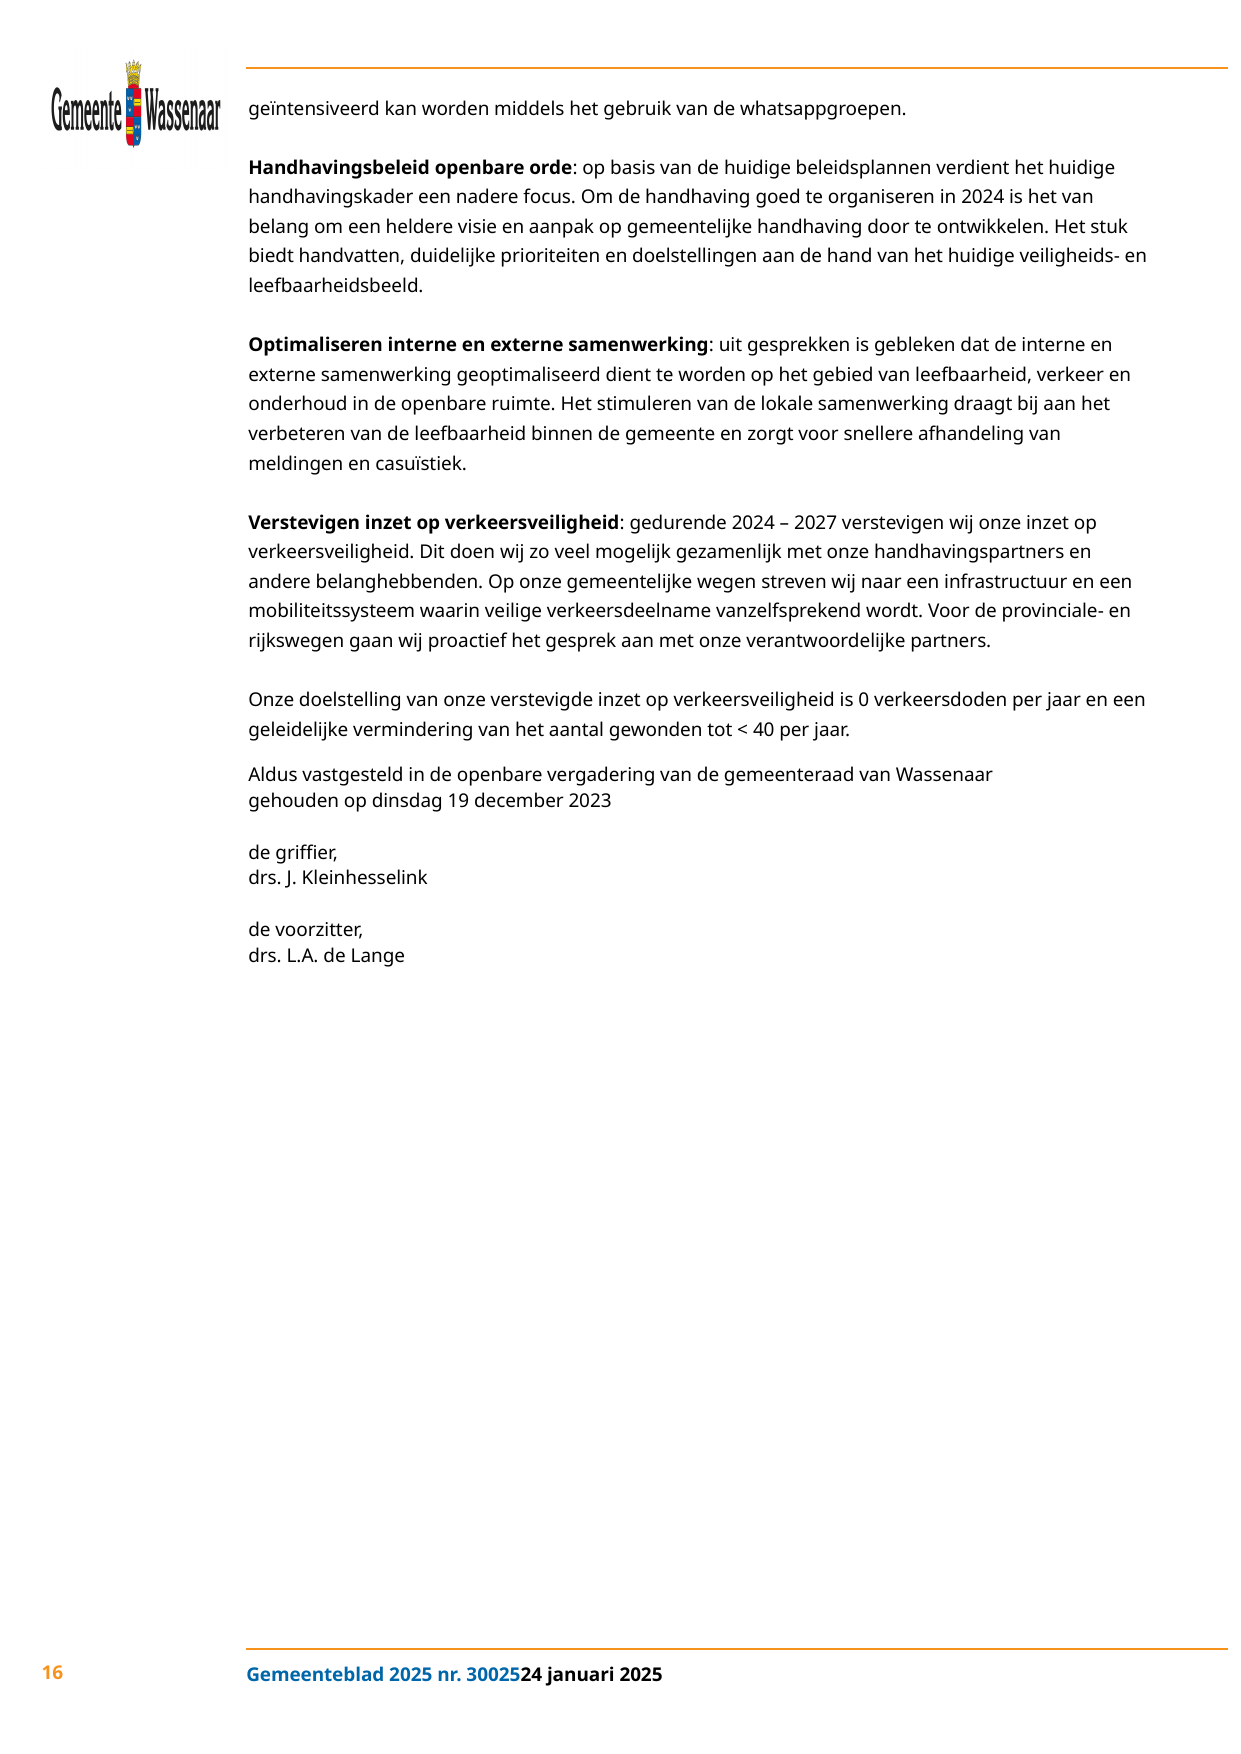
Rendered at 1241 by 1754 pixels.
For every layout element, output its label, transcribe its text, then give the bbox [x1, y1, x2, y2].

text drs. L.A. de Lange [248, 942, 1152, 967]
text de voorzitter, [248, 916, 1152, 942]
text Handhavingsbeleid openbare orde: op basis van de huidige beleidsplannen verdient het huidige handhavingskader een nadere focus. Om de handhaving goed te organiseren in 2024 is het van belang om een heldere visie en aanpak op gemeentelijke handhaving door te ontwikkelen. Het stuk biedt handvatten, duidelijke prioriteiten en doelstellingen aan de hand van het huidige veiligheids- en leefbaarheidsbeeld. [248, 154, 1152, 298]
text Verstevigen inzet op verkeersveiligheid: gedurende 2024 – 2027 verstevigen wij onze inzet op verkeersveiligheid. Dit doen wij zo veel mogelijk gezamenlijk met onze handhavingspartners en andere belanghebbenden. Op onze gemeentelijke wegen streven wij naar een infrastructuur en een mobiliteitssysteem waarin veilige verkeersdeelname vanzelfsprekend wordt. Voor de provinciale- en rijkswegen gaan wij proactief het gesprek aan met onze verantwoordelijke partners. [248, 509, 1152, 653]
text Aldus vastgesteld in de openbare vergadering van de gemeenteraad van Wassenaar [248, 762, 1152, 787]
picture [41, 47, 231, 172]
text drs. J. Kleinhesselink [248, 864, 1152, 890]
text de griffier, [248, 839, 1152, 864]
text Optimaliseren interne en externe samenwerking: uit gesprekken is gebleken dat de interne en externe samenwerking geoptimaliseerd dient te worden op het gebied van leefbaarheid, verkeer en onderhoud in de openbare ruimte. Het stimuleren van de lokale samenwerking draagt bij aan het verbeteren van de leefbaarheid binnen de gemeente en zorgt voor snellere afhandeling van meldingen en casuïstiek. [248, 331, 1152, 476]
text gehouden op dinsdag 19 december 2023 [248, 787, 1152, 813]
text Onze doelstelling van onze verstevigde inzet op verkeersveiligheid is 0 verkeersdoden per jaar en een geleidelijke vermindering van het aantal gewonden tot < 40 per jaar. [248, 686, 1152, 742]
text geïntensiveerd kan worden middels het gebruik van de whatsappgroepen. [248, 95, 1152, 121]
